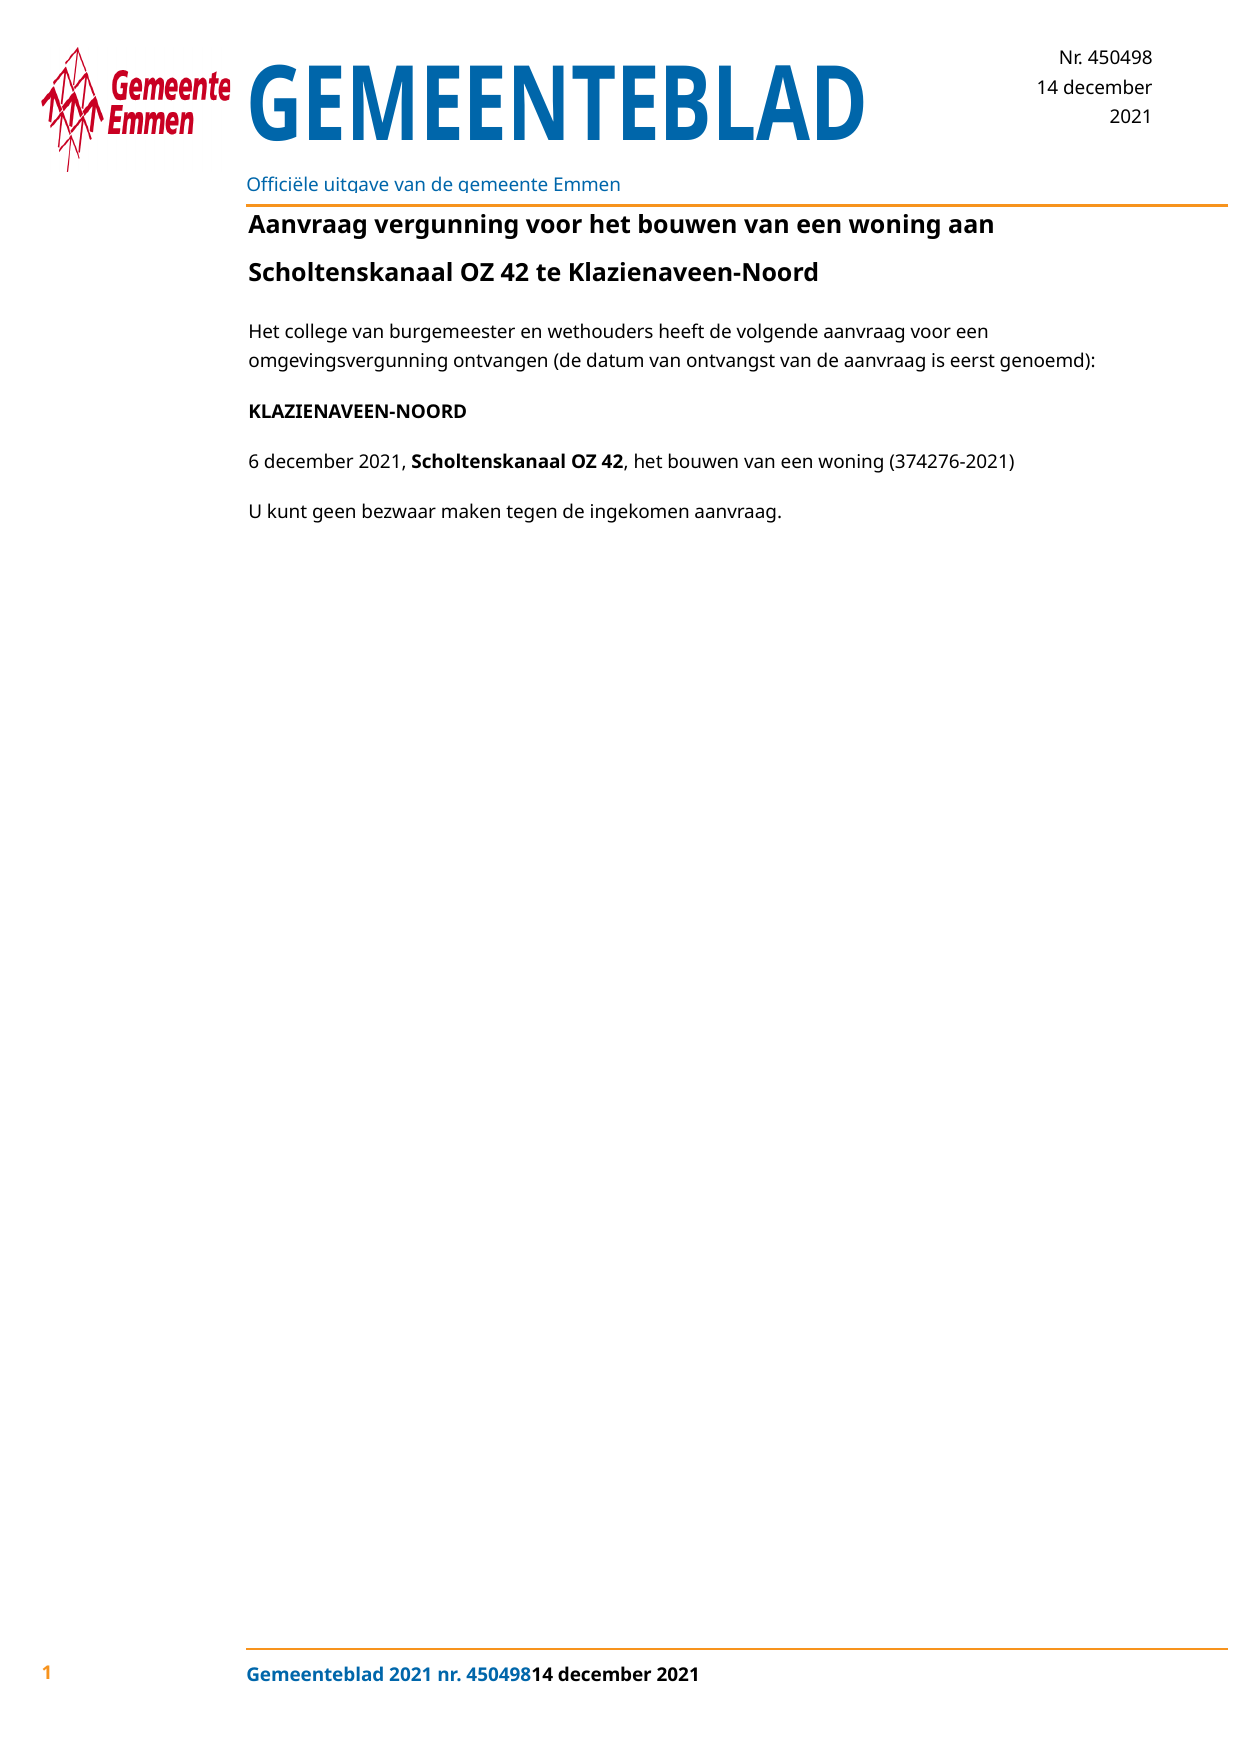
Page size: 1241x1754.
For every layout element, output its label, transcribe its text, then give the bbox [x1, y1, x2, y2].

text Aanvraag vergunning voor het bouwen van een woning aan Scholtenskanaal OZ 42 te Klazienaveen-Noord [248, 207, 1152, 288]
text U kunt geen bezwaar maken tegen de ingekomen aanvraag. [248, 499, 1152, 524]
text 6 december 2021, Scholtenskanaal OZ 42, het bouwen van een woning (374276-2021) [248, 448, 1152, 474]
picture [41, 47, 231, 172]
text Het college van burgemeester en wethouders heeft de volgende aanvraag voor een omgevingsvergunning ontvangen (de datum van ontvangst van de aanvraag is eerst genoemd): [248, 318, 1152, 373]
text KLAZIENAVEEN-NOORD [248, 398, 1152, 424]
